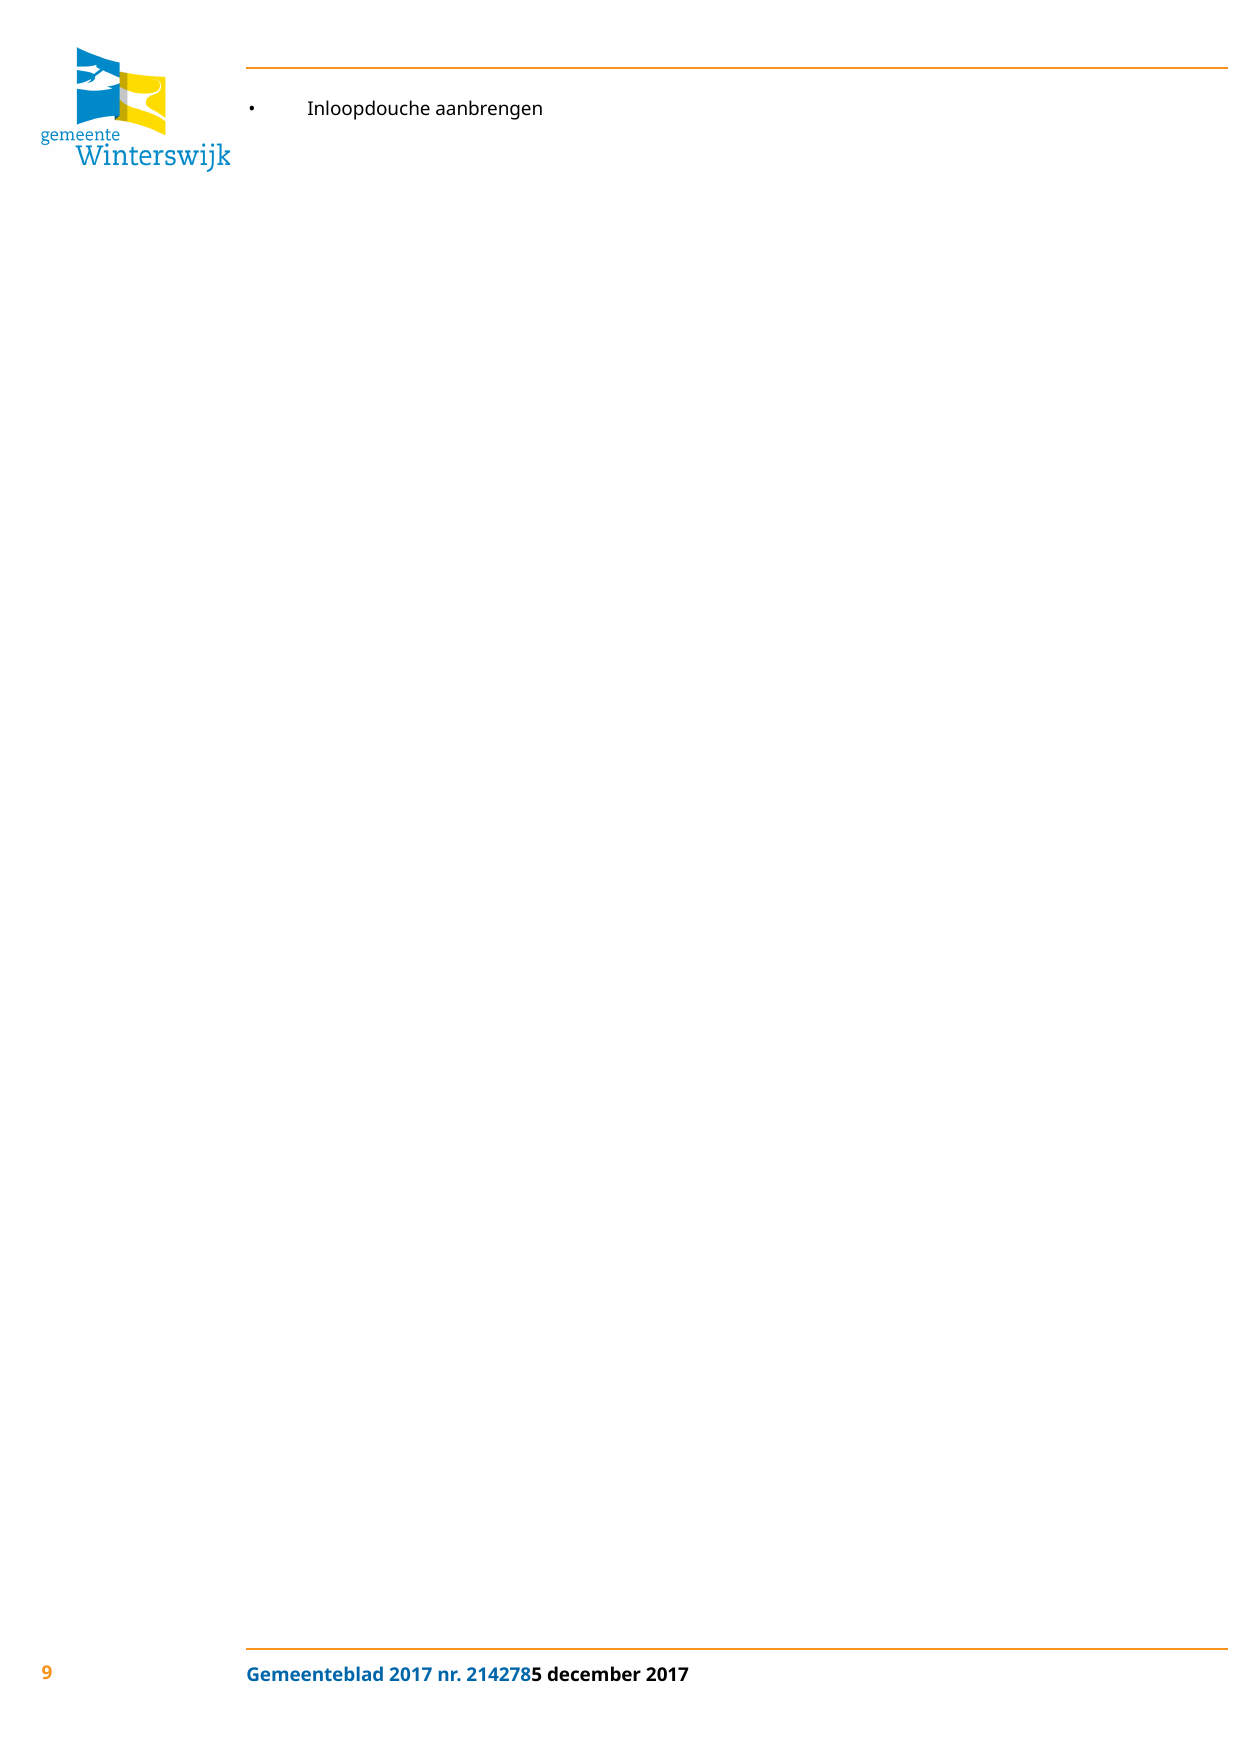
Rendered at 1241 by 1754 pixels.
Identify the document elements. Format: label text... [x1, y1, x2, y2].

picture [41, 47, 231, 172]
list Inloopdouche aanbrengen [248, 95, 1152, 121]
picture [225, 153, 231, 162]
